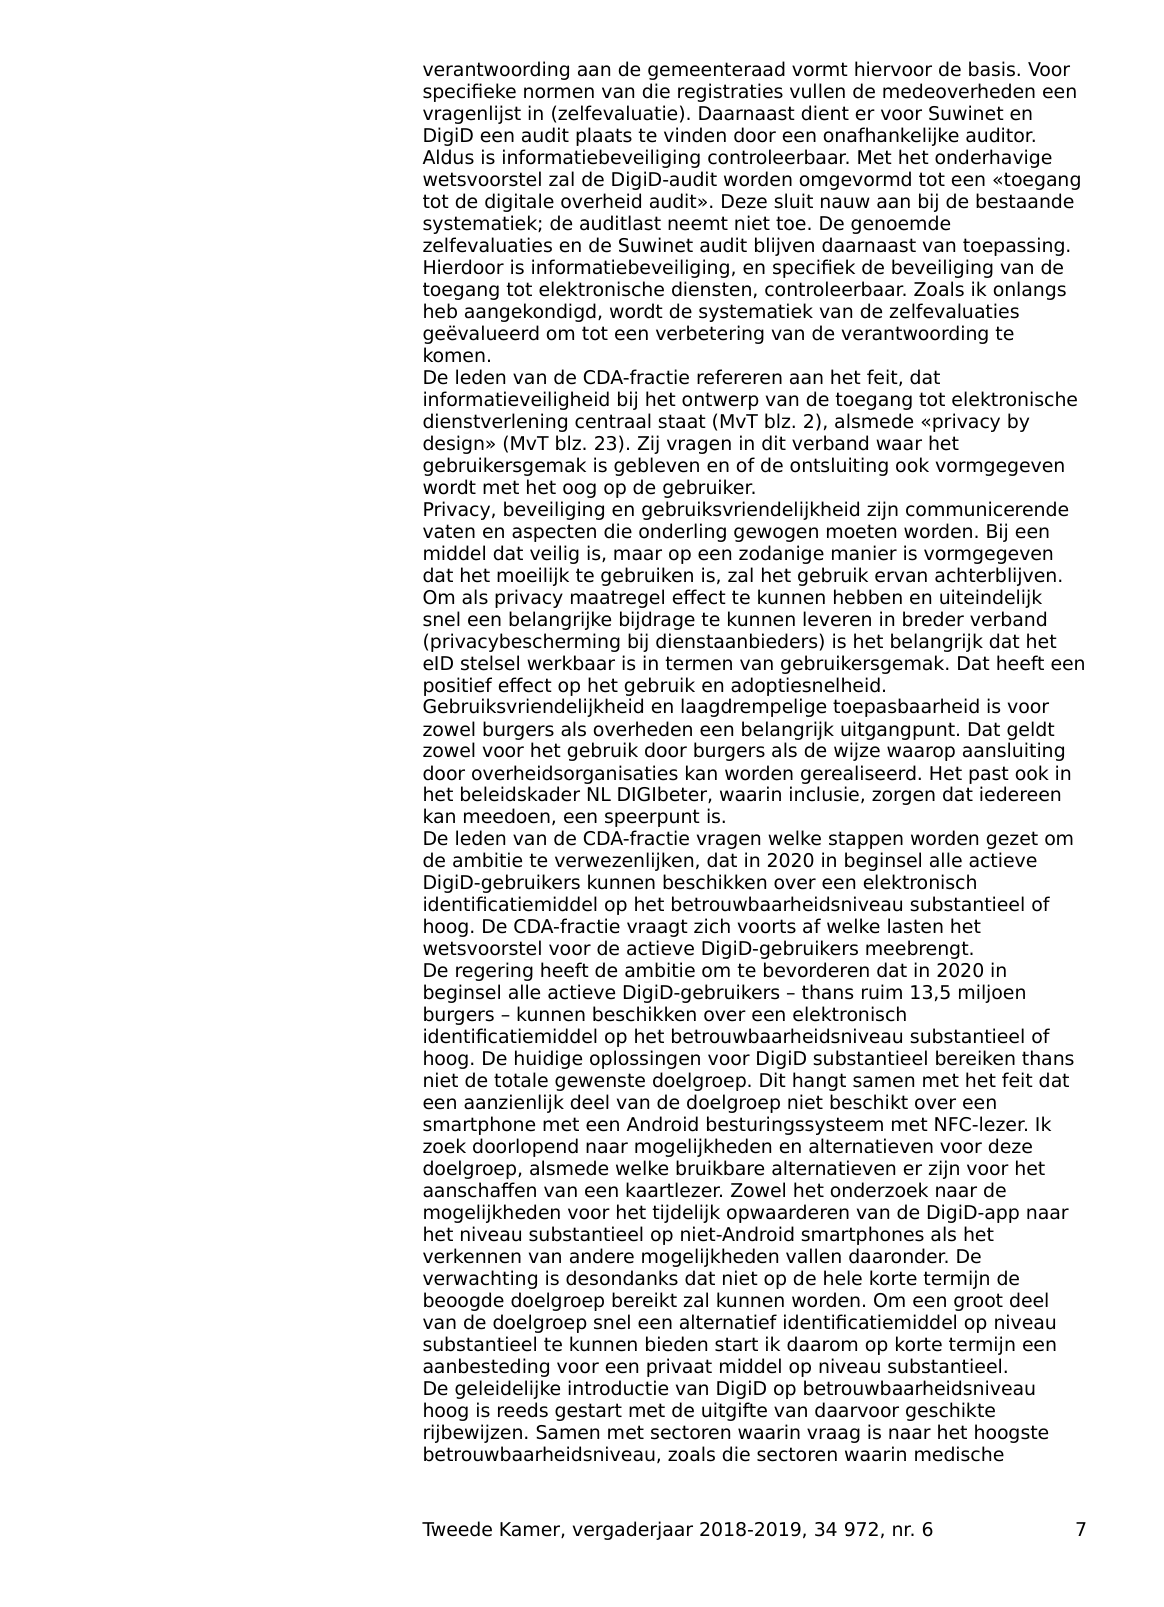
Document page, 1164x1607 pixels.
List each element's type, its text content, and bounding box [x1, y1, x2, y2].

text De regering heeft de ambitie om te bevorderen dat in 2020 in beginsel alle actieve DigiD-gebruikers – thans ruim 13,5 miljoen burgers – kunnen beschikken over een elektronisch identificatiemiddel op het betrouwbaarheidsniveau substantieel of hoog. De huidige oplossingen voor DigiD substantieel bereiken thans niet de totale gewenste doelgroep. Dit hangt samen met het feit dat een aanzienlijk deel van de doelgroep niet beschikt over een smartphone met een Android besturingssysteem met NFC-lezer. Ik zoek doorlopend naar mogelijkheden en alternatieven voor deze doelgroep, alsmede welke bruikbare alternatieven er zijn voor het aanschaffen van een kaartlezer. Zowel het onderzoek naar de mogelijkheden voor het tijdelijk opwaarderen van de DigiD-app naar het niveau substantieel op niet-Android smartphones als het verkennen van andere mogelijkheden vallen daaronder. De verwachting is desondanks dat niet op de hele korte termijn de beoogde doelgroep bereikt zal kunnen worden. Om een groot deel van de doelgroep snel een alternatief identificatiemiddel op niveau substantieel te kunnen bieden start ik daarom op korte termijn een aanbesteding voor een privaat middel op niveau substantieel. [422, 960, 1087, 1378]
text De leden van de CDA-fractie refereren aan het feit, dat informatieveiligheid bij het ontwerp van de toegang tot elektronische dienstverlening centraal staat (MvT blz. 2), alsmede «privacy by design» (MvT blz. 23). Zij vragen in dit verband waar het gebruikersgemak is gebleven en of de ontsluiting ook vormgegeven wordt met het oog op de gebruiker. [422, 367, 1087, 499]
text Privacy, beveiliging en gebruiksvriendelijkheid zijn communicerende vaten en aspecten die onderling gewogen moeten worden. Bij een middel dat veilig is, maar op een zodanige manier is vormgegeven dat het moeilijk te gebruiken is, zal het gebruik ervan achterblijven. Om als privacy maatregel effect te kunnen hebben en uiteindelijk snel een belangrijke bijdrage te kunnen leveren in breder verband (privacybescherming bij dienstaanbieders) is het belangrijk dat het eID stelsel werkbaar is in termen van gebruikersgemak. Dat heeft een positief effect op het gebruik en adoptiesnelheid. Gebruiksvriendelijkheid en laagdrempelige toepasbaarheid is voor zowel burgers als overheden een belangrijk uitgangpunt. Dat geldt zowel voor het gebruik door burgers als de wijze waarop aansluiting door overheidsorganisaties kan worden gerealiseerd. Het past ook in het beleidskader NL DIGIbeter, waarin inclusie, zorgen dat iedereen kan meedoen, een speerpunt is. [422, 499, 1087, 828]
text verantwoording aan de gemeenteraad vormt hiervoor de basis. Voor specifieke normen van die registraties vullen de medeoverheden een vragenlijst in (zelfevaluatie). Daarnaast dient er voor Suwinet en DigiD een audit plaats te vinden door een onafhankelijke auditor. Aldus is informatiebeveiliging controleerbaar. Met het onderhavige wetsvoorstel zal de DigiD-audit worden omgevormd tot een «toegang tot de digitale overheid audit». Deze sluit nauw aan bij de bestaande systematiek; de auditlast neemt niet toe. De genoemde zelfevaluaties en de Suwinet audit blijven daarnaast van toepassing. Hierdoor is informatiebeveiliging, en specifiek de beveiliging van de toegang tot elektronische diensten, controleerbaar. Zoals ik onlangs heb aangekondigd, wordt de systematiek van de zelfevaluaties geëvalueerd om tot een verbetering van de verantwoording te komen. [422, 59, 1087, 367]
text De geleidelijke introductie van DigiD op betrouwbaarheidsniveau hoog is reeds gestart met de uitgifte van daarvoor geschikte rijbewijzen. Samen met sectoren waarin vraag is naar het hoogste betrouwbaarheidsniveau, zoals die sectoren waarin medische [422, 1378, 1087, 1466]
text De leden van de CDA-fractie vragen welke stappen worden gezet om de ambitie te verwezenlijken, dat in 2020 in beginsel alle actieve DigiD-gebruikers kunnen beschikken over een elektronisch identificatiemiddel op het betrouwbaarheidsniveau substantieel of hoog. De CDA-fractie vraagt zich voorts af welke lasten het wetsvoorstel voor de actieve DigiD-gebruikers meebrengt. [422, 828, 1087, 960]
